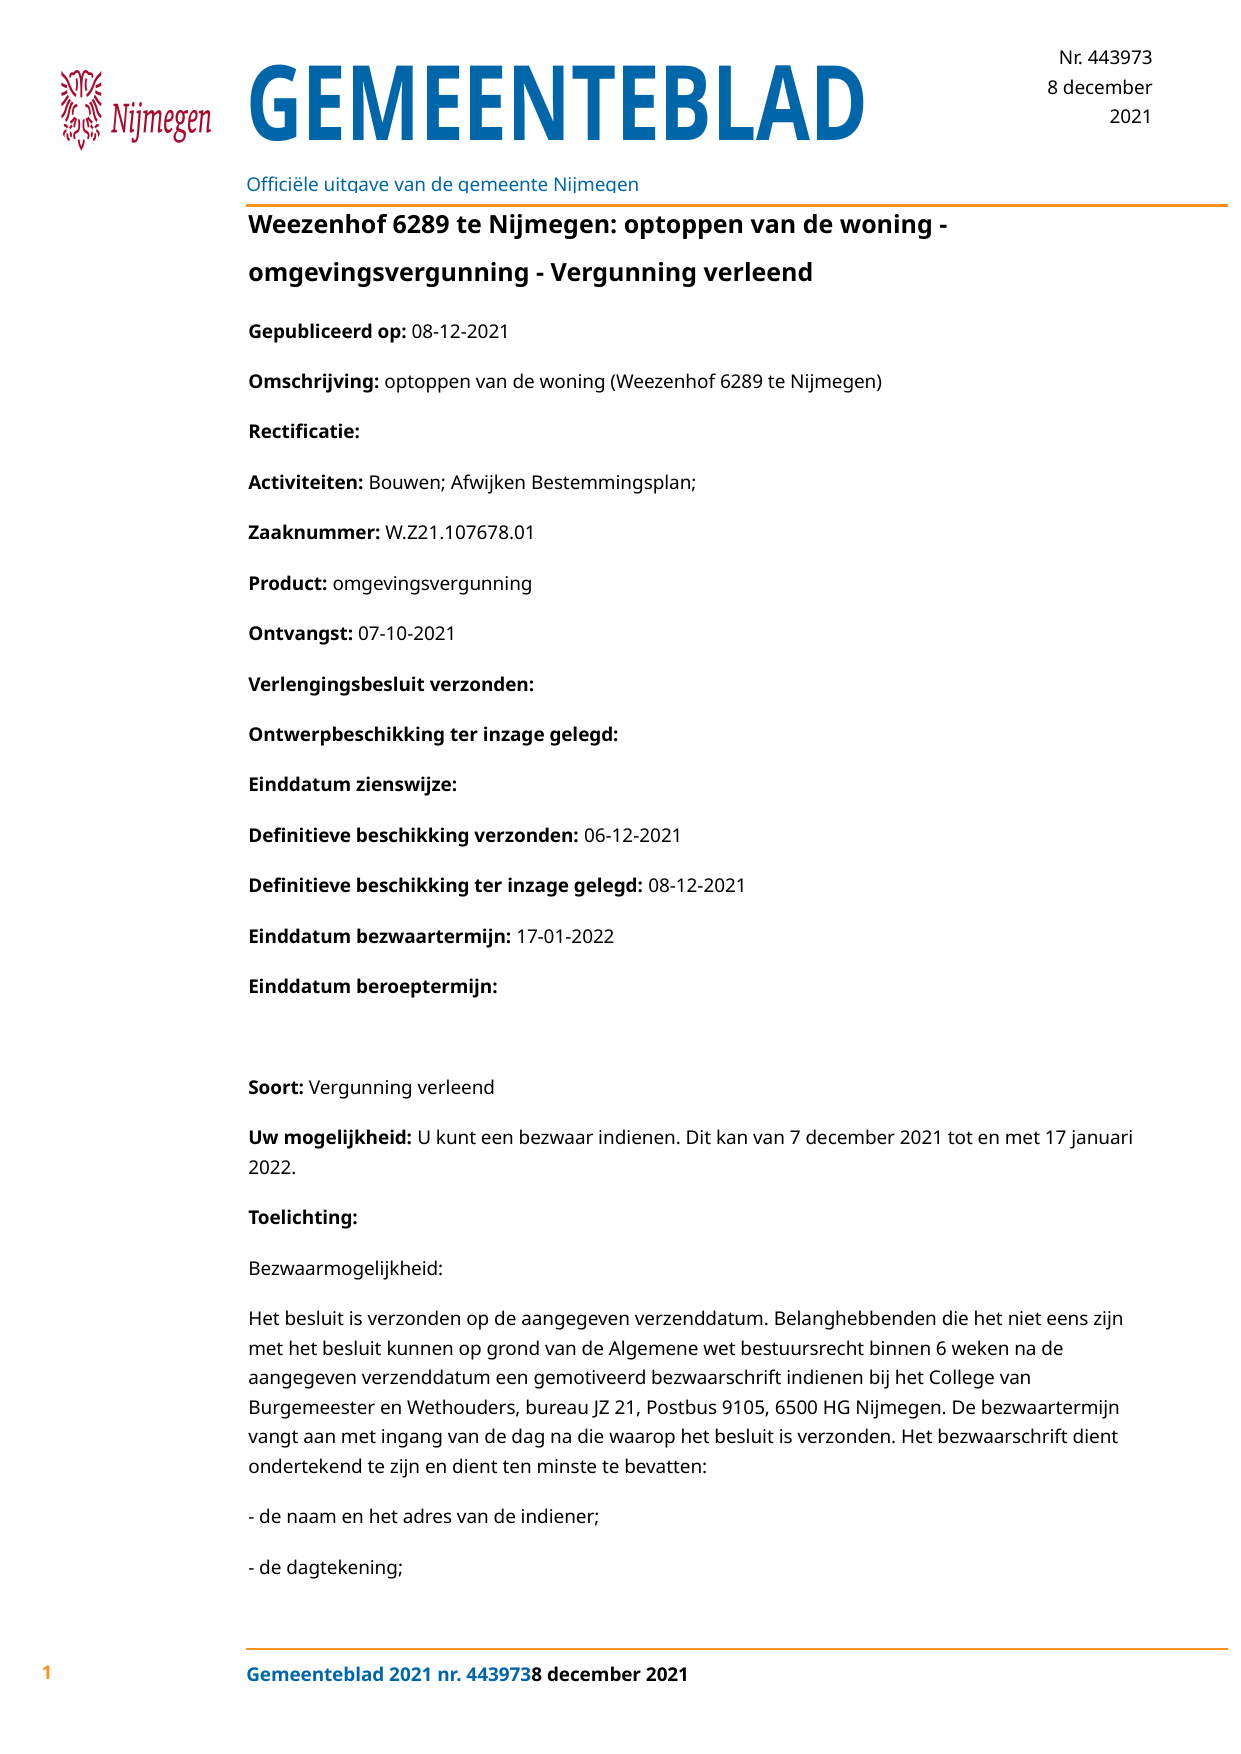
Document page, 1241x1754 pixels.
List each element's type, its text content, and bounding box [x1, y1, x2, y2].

text Bezwaarmogelijkheid: [248, 1255, 1152, 1281]
text Ontvangst: 07-10-2021 [248, 620, 1152, 646]
text Omschrijving: optoppen van de woning (Weezenhof 6289 te Nijmegen) [248, 368, 1152, 394]
text - de dagtekening; [248, 1554, 1152, 1580]
text Einddatum bezwaartermijn: 17-01-2022 [248, 923, 1152, 949]
text Weezenhof 6289 te Nijmegen: optoppen van de woning - omgevingsvergunning - Vergunning verleend [248, 207, 1152, 288]
text Definitieve beschikking verzonden: 06-12-2021 [248, 822, 1152, 848]
text Toelichting: [248, 1204, 1152, 1230]
text Rectificatie: [248, 419, 1152, 444]
text Verlengingsbesluit verzonden: [248, 671, 1152, 697]
text Gepubliceerd op: 08-12-2021 [248, 318, 1152, 344]
text Zaaknummer: W.Z21.107678.01 [248, 519, 1152, 545]
text Definitieve beschikking ter inzage gelegd: 08-12-2021 [248, 872, 1152, 898]
text Einddatum beroeptermijn: [248, 973, 1152, 999]
text Activiteiten: Bouwen; Afwijken Bestemmingsplan; [248, 469, 1152, 495]
text Ontwerpbeschikking ter inzage gelegd: [248, 721, 1152, 747]
text Het besluit is verzonden op de aangegeven verzenddatum. Belanghebbenden die het niet eens zijn met het besluit kunnen op grond van de Algemene wet bestuursrecht binnen 6 weken na de aangegeven verzenddatum een gemotiveerd bezwaarschrift indienen bij het College van Burgemeester en Wethouders, bureau JZ 21, Postbus 9105, 6500 HG Nijmegen. De bezwaartermijn vangt aan met ingang van de dag na die waarop het besluit is verzonden. Het bezwaarschrift dient ondertekend te zijn en dient ten minste te bevatten: [248, 1305, 1152, 1479]
text Uw mogelijkheid: U kunt een bezwaar indienen. Dit kan van 7 december 2021 tot en met 17 januari 2022. [248, 1124, 1152, 1180]
text Product: omgevingsvergunning [248, 570, 1152, 596]
text - de naam en het adres van de indiener; [248, 1504, 1152, 1529]
picture [41, 47, 231, 172]
text Einddatum zienswijze: [248, 772, 1152, 797]
text Soort: Vergunning verleend [248, 1074, 1152, 1100]
